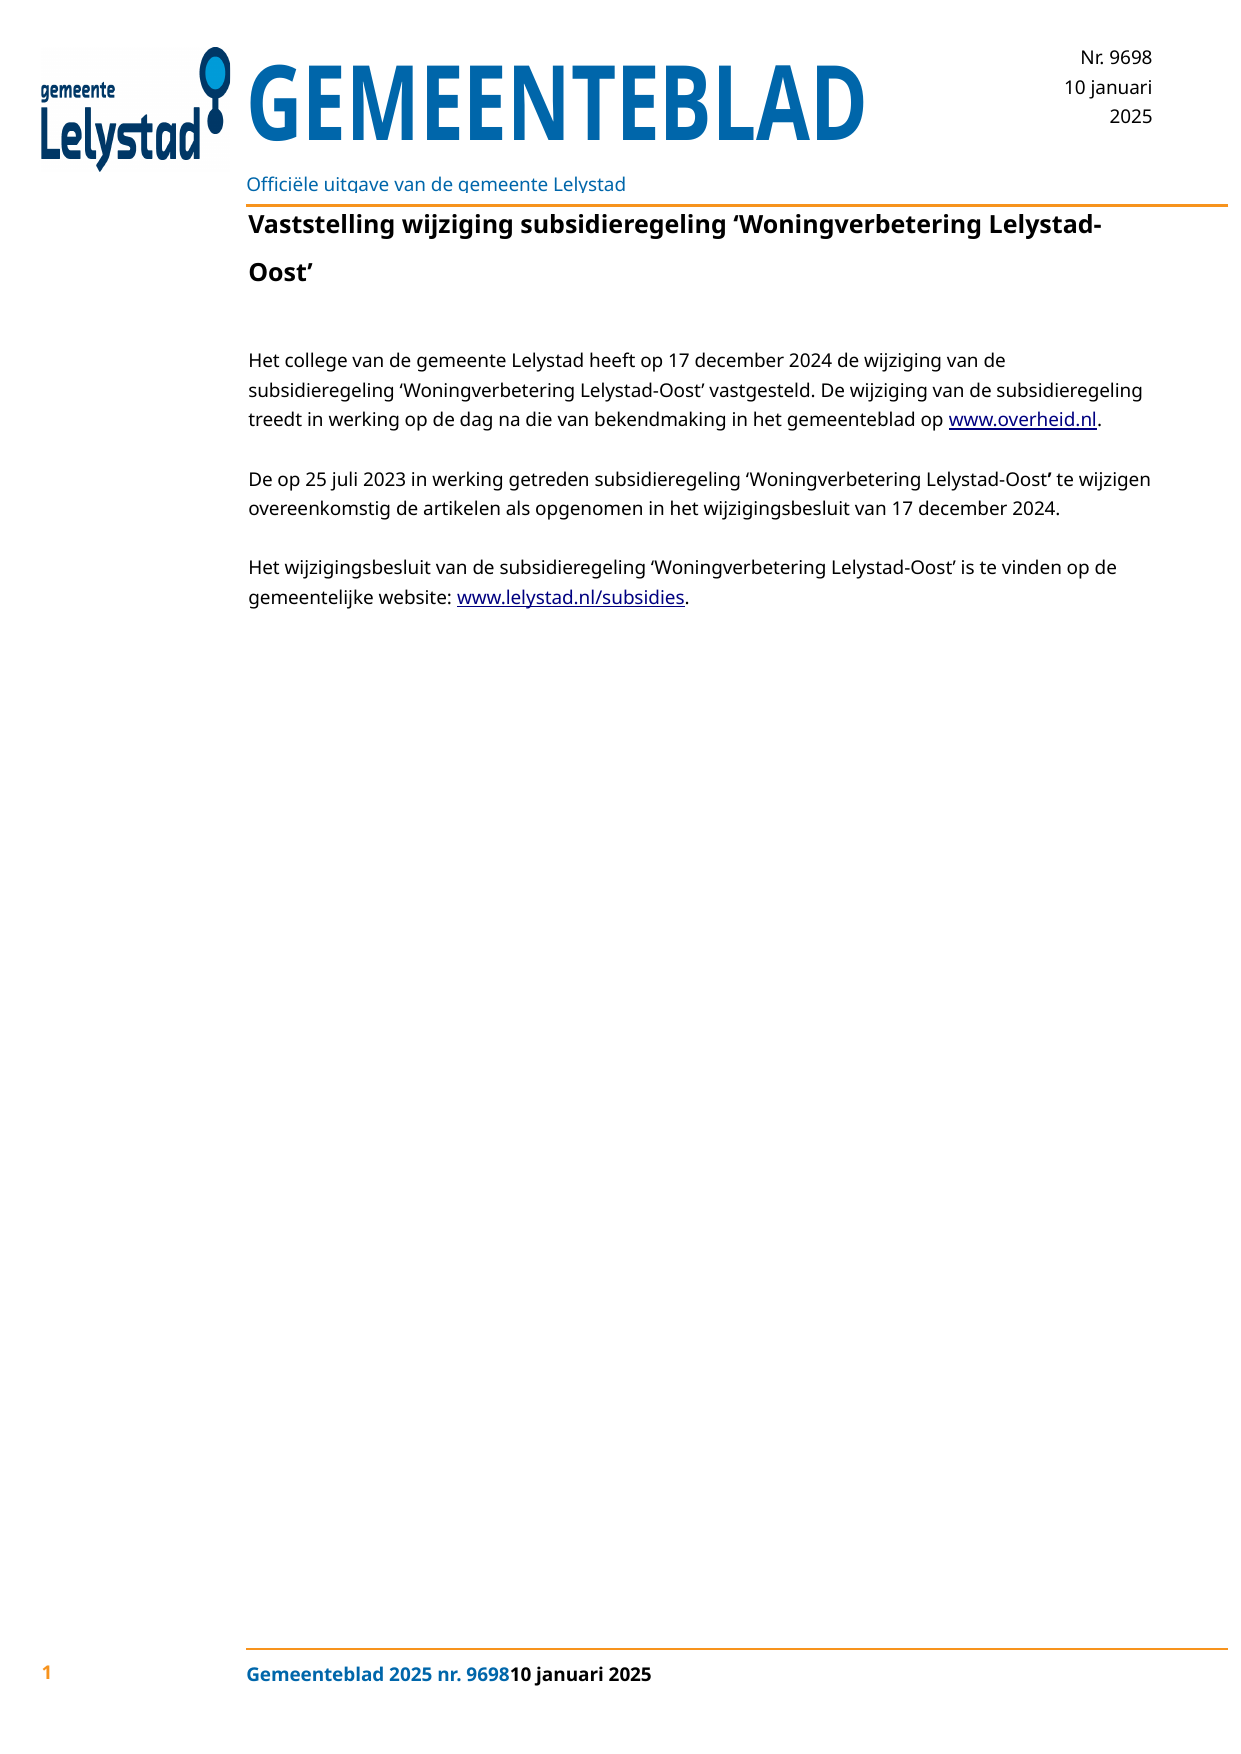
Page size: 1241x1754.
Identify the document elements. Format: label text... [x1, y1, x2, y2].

text Vaststelling wijziging subsidieregeling ‘Woningverbetering Lelystad-Oost’ [248, 207, 1152, 288]
text Het college van de gemeente Lelystad heeft op 17 december 2024 de wijziging van de subsidieregeling ‘Woningverbetering Lelystad-Oost’ vastgesteld. De wijziging van de subsidieregeling treedt in werking op de dag na die van bekendmaking in het gemeenteblad op www.overheid.nl. [248, 347, 1152, 432]
text Het wijzigingsbesluit van de subsidieregeling ‘Woningverbetering Lelystad-Oost’ is te vinden op de gemeentelijke website: www.lelystad.nl/subsidies. [248, 554, 1152, 610]
picture [41, 47, 231, 172]
text De op 25 juli 2023 in werking getreden subsidieregeling ‘Woningverbetering Lelystad-Oost’ te wijzigen overeenkomstig de artikelen als opgenomen in het wijzigingsbesluit van 17 december 2024. [248, 466, 1152, 521]
